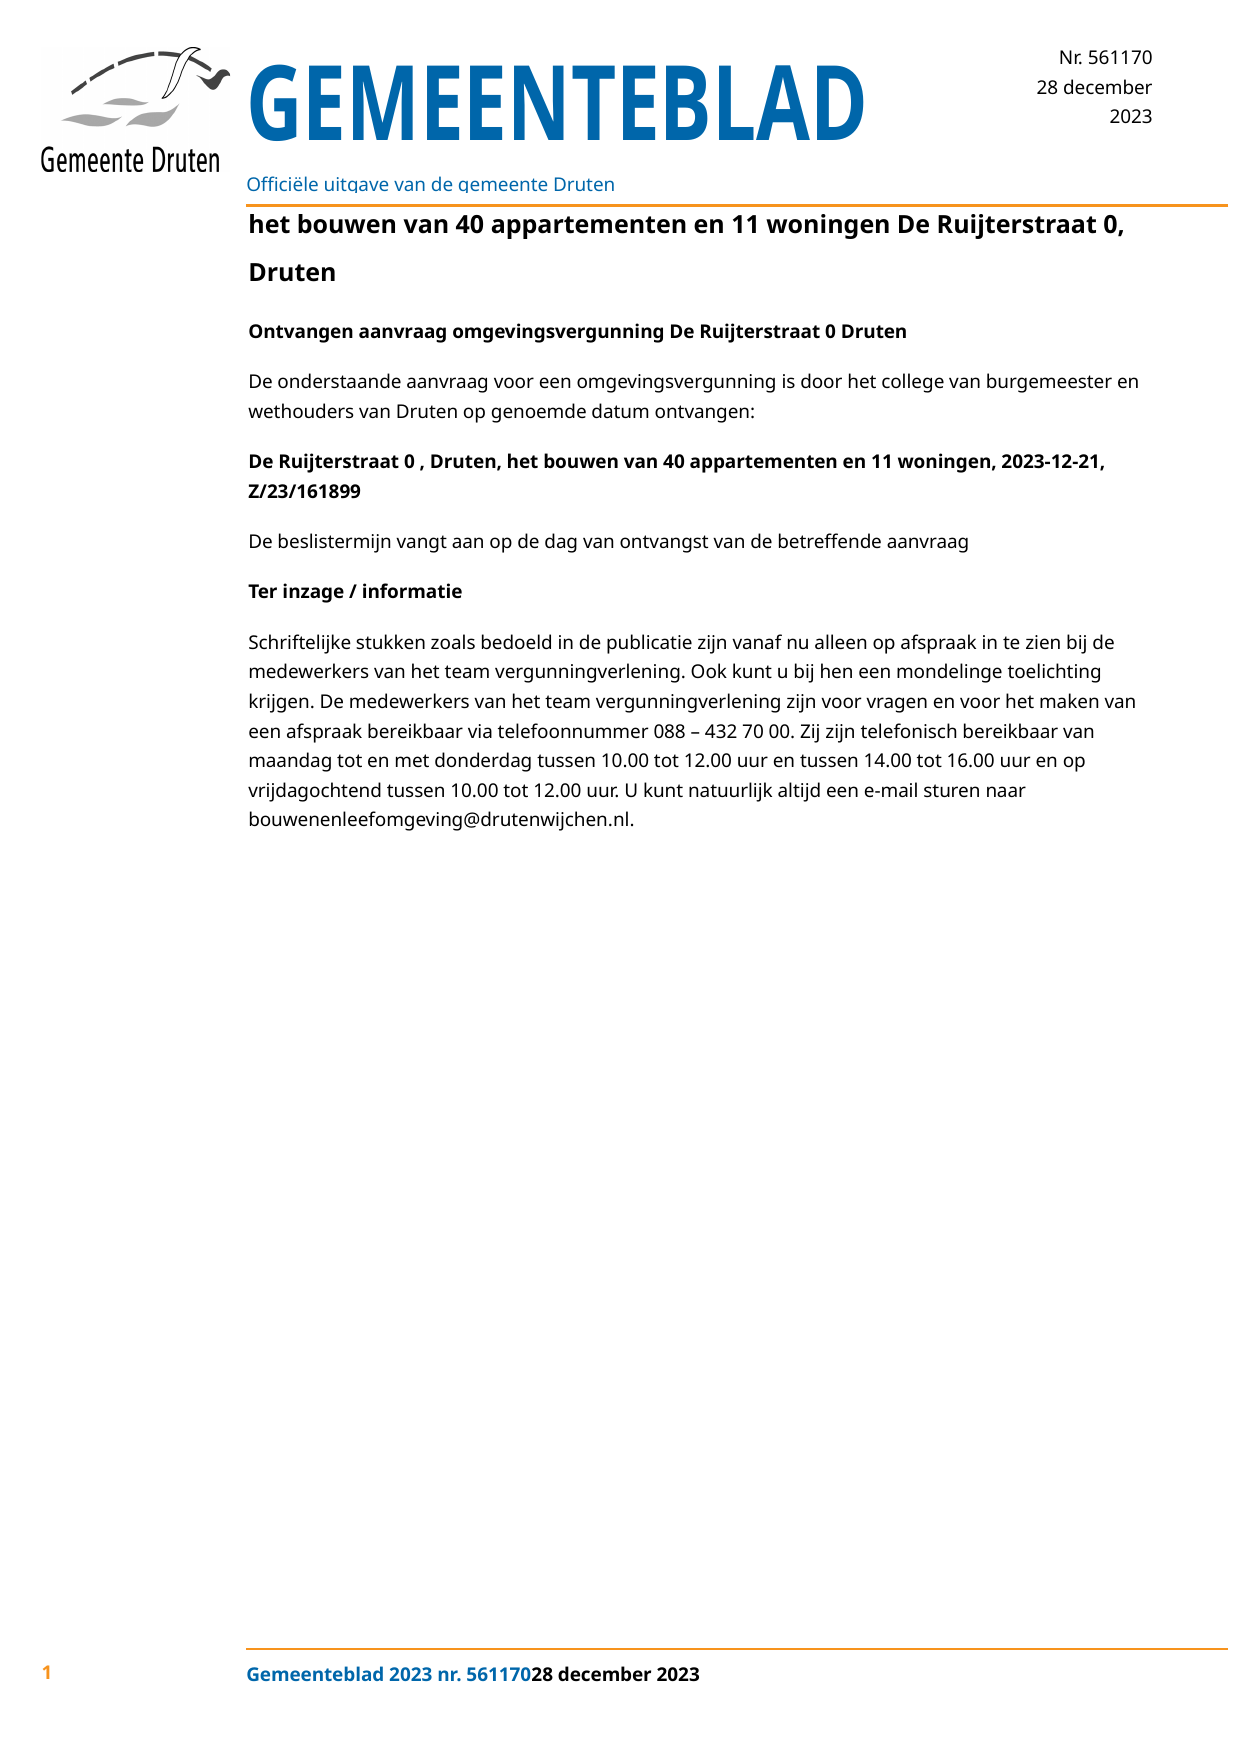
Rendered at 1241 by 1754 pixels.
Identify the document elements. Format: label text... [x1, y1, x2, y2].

picture [41, 47, 231, 172]
text De Ruijterstraat 0 , Druten, het bouwen van 40 appartementen en 11 woningen, 2023-12-21, Z/23/161899 [248, 448, 1152, 504]
text Ontvangen aanvraag omgevingsvergunning De Ruijterstraat 0 Druten [248, 318, 1152, 344]
text Ter inzage / informatie [248, 579, 1152, 604]
text De beslistermijn vangt aan op de dag van ontvangst van de betreffende aanvraag [248, 528, 1152, 554]
text Schriftelijke stukken zoals bedoeld in de publicatie zijn vanaf nu alleen op afspraak in te zien bij de medewerkers van het team vergunningverlening. Ook kunt u bij hen een mondelinge toelichting krijgen. De medewerkers van het team vergunningverlening zijn voor vragen en voor het maken van een afspraak bereikbaar via telefoonnummer 088 – 432 70 00. Zij zijn telefonisch bereikbaar van maandag tot en met donderdag tussen 10.00 tot 12.00 uur en tussen 14.00 tot 16.00 uur en op vrijdagochtend tussen 10.00 tot 12.00 uur. U kunt natuurlijk altijd een e-mail sturen naar bouwenenleefomgeving@drutenwijchen.nl. [248, 629, 1152, 832]
text het bouwen van 40 appartementen en 11 woningen De Ruijterstraat 0, Druten [248, 207, 1152, 288]
text De onderstaande aanvraag voor een omgevingsvergunning is door het college van burgemeester en wethouders van Druten op genoemde datum ontvangen: [248, 368, 1152, 424]
